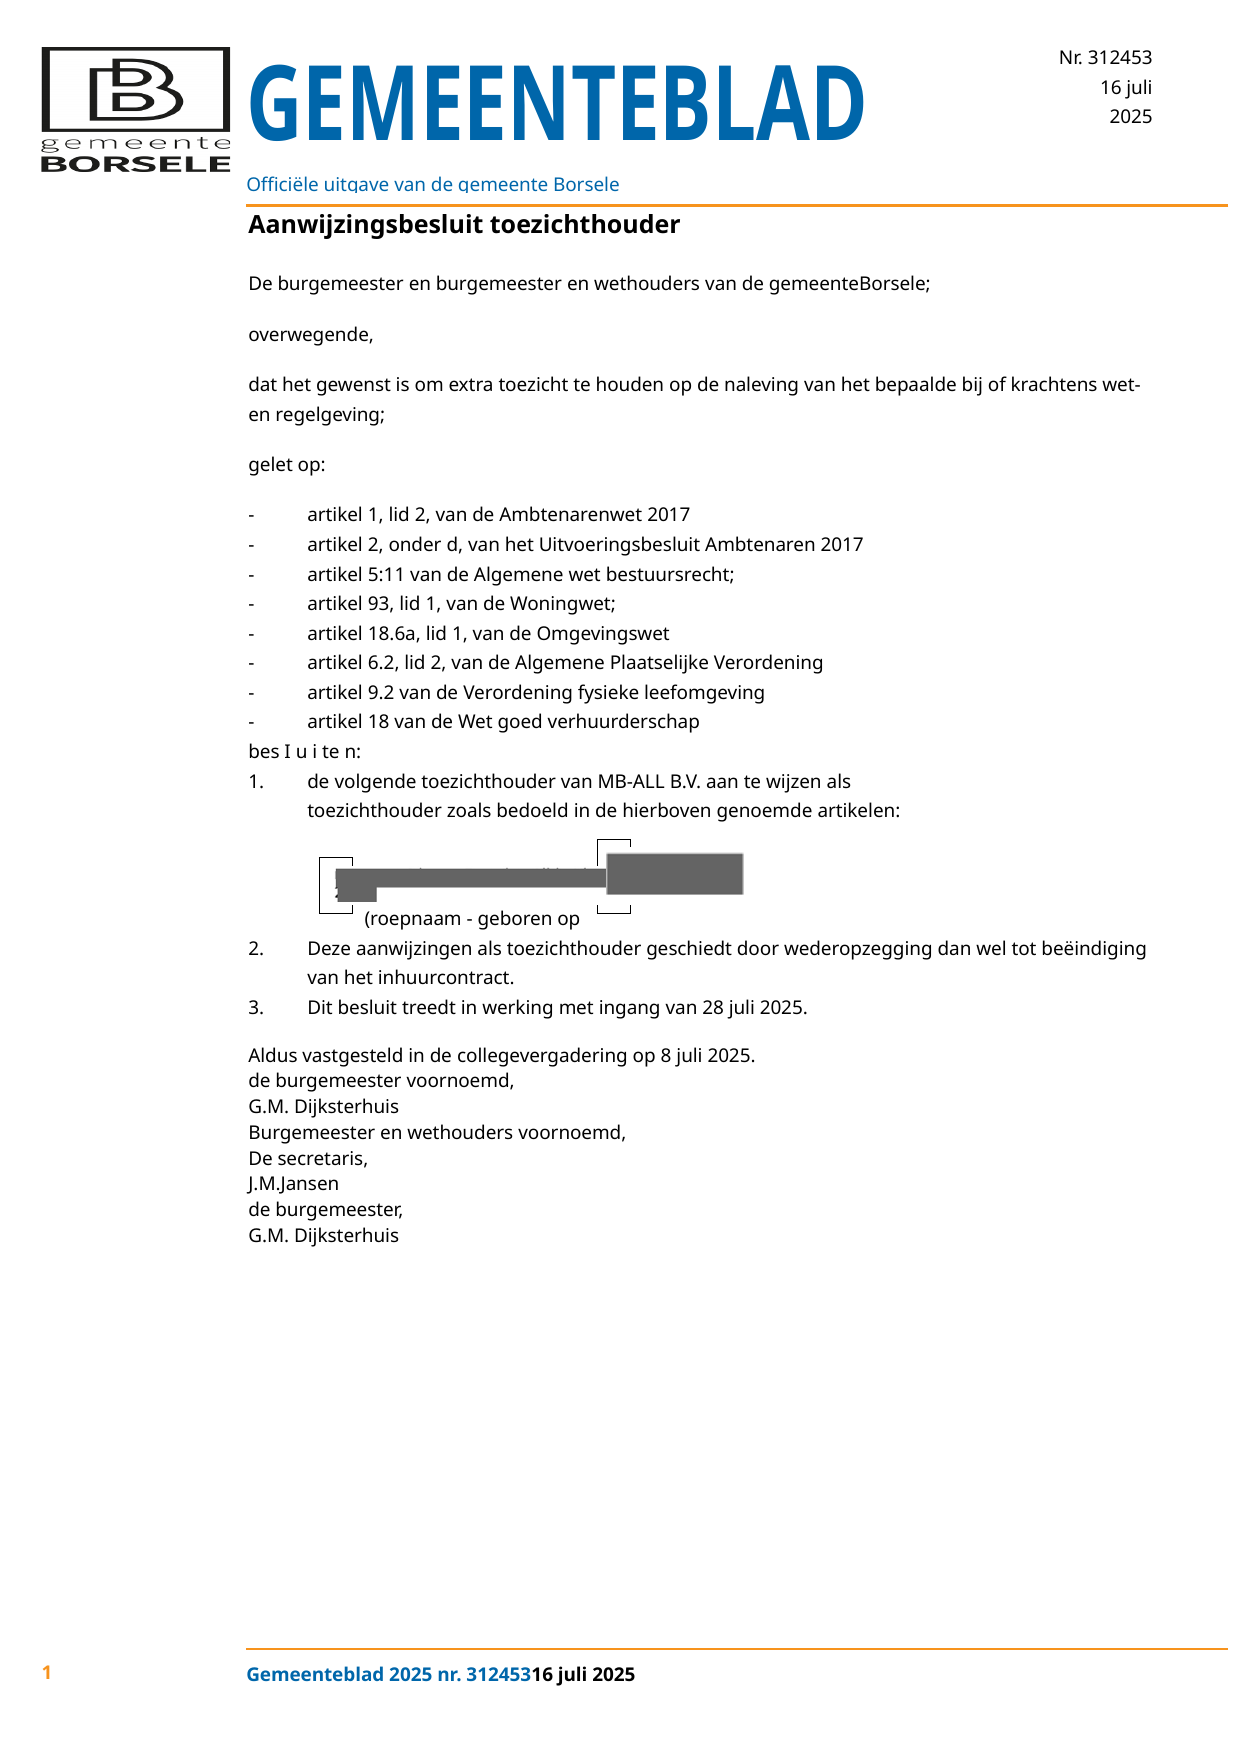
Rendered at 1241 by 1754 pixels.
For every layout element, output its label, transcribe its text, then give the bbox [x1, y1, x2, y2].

text J.M.Jansen [248, 1170, 1152, 1196]
text de burgemeester, [248, 1196, 1152, 1222]
text dat het gewenst is om extra toezicht te houden op de naleving van het bepaalde bij of krachtens wet- en regelgeving; [248, 371, 1152, 426]
picture [327, 847, 754, 905]
list artikel 18.6a, lid 1, van de Omgevingswet [248, 620, 1152, 646]
list artikel 1, lid 2, van de Ambtenarenwet 2017 [248, 502, 1152, 527]
list artikel 6.2, lid 2, van de Algemene Plaatselijke Verordening [248, 649, 1152, 675]
list de volgende toezichthouder van MB-ALL B.V. aan te wijzen als toezichthouder zoals bedoeld in de hierboven genoemde artikelen: [248, 768, 1152, 823]
list (roepnaam - geboren op [248, 827, 1152, 931]
text gelet op: [248, 451, 1152, 477]
text G.M. Dijksterhuis [248, 1093, 1152, 1119]
text Aldus vastgesteld in de collegevergadering op 8 juli 2025. [248, 1042, 1152, 1067]
picture [41, 47, 231, 172]
list artikel 5:11 van de Algemene wet bestuursrecht; [248, 561, 1152, 586]
list artikel 9.2 van de Verordening fysieke leefomgeving [248, 679, 1152, 705]
text G.M. Dijksterhuis [248, 1222, 1152, 1248]
list artikel 18 van de Wet goed verhuurderschap [248, 709, 1152, 734]
list artikel 93, lid 1, van de Woningwet; [248, 590, 1152, 616]
text Aanwijzingsbesluit toezichthouder [248, 207, 1152, 241]
list artikel 2, onder d, van het Uitvoeringsbesluit Ambtenaren 2017 [248, 531, 1152, 557]
text overwegende, [248, 321, 1152, 346]
text de burgemeester voornoemd, [248, 1067, 1152, 1093]
text bes I u i te n: [248, 738, 1152, 764]
list Dit besluit treedt in werking met ingang van 28 juli 2025. [248, 994, 1152, 1020]
text De secretaris, [248, 1145, 1152, 1170]
text Burgemeester en wethouders voornoemd, [248, 1119, 1152, 1145]
list Deze aanwijzingen als toezichthouder geschiedt door wederopzegging dan wel tot beëindiging van het inhuurcontract. [248, 935, 1152, 990]
text De burgemeester en burgemeester en wethouders van de gemeenteBorsele; [248, 270, 1152, 296]
